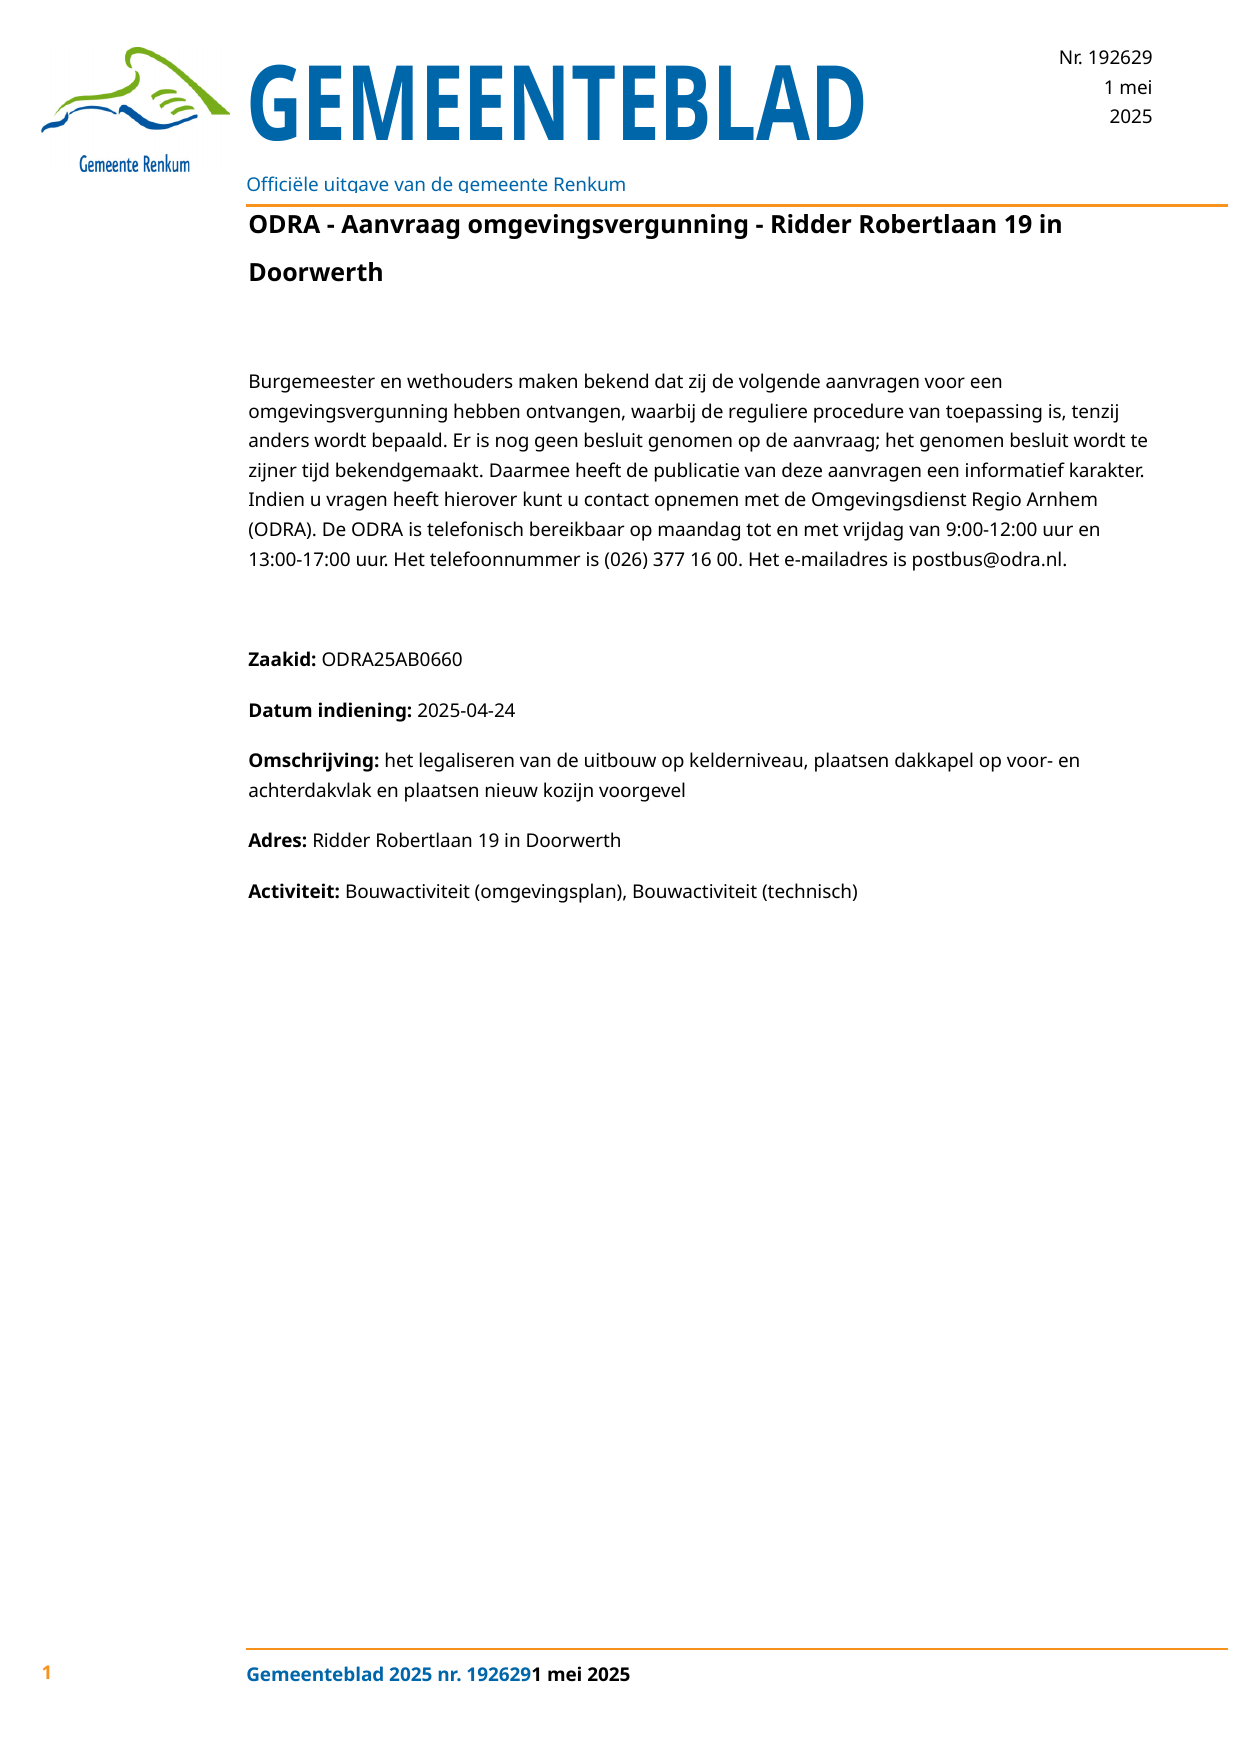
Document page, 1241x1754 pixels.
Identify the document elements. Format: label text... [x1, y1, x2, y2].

text Zaakid: ODRA25AB0660 [248, 647, 1152, 672]
text Datum indiening: 2025-04-24 [248, 697, 1152, 723]
picture [41, 47, 231, 172]
text Burgemeester en wethouders maken bekend dat zij de volgende aanvragen voor een omgevingsvergunning hebben ontvangen, waarbij de reguliere procedure van toepassing is, tenzij anders wordt bepaald. Er is nog geen besluit genomen op de aanvraag; het genomen besluit wordt te zijner tijd bekendgemaakt. Daarmee heeft de publicatie van deze aanvragen een informatief karakter. Indien u vragen heeft hierover kunt u contact opnemen met de Omgevingsdienst Regio Arnhem (ODRA). De ODRA is telefonisch bereikbaar op maandag tot en met vrijdag van 9:00-12:00 uur en 13:00-17:00 uur. Het telefoonnummer is (026) 377 16 00. Het e-mailadres is postbus@odra.nl. [248, 368, 1152, 572]
text Adres: Ridder Robertlaan 19 in Doorwerth [248, 827, 1152, 853]
text Activiteit: Bouwactiviteit (omgevingsplan), Bouwactiviteit (technisch) [248, 878, 1152, 904]
text ODRA - Aanvraag omgevingsvergunning - Ridder Robertlaan 19 in Doorwerth [248, 207, 1152, 288]
text Omschrijving: het legaliseren van de uitbouw op kelderniveau, plaatsen dakkapel op voor- en achterdakvlak en plaatsen nieuw kozijn voorgevel [248, 747, 1152, 803]
